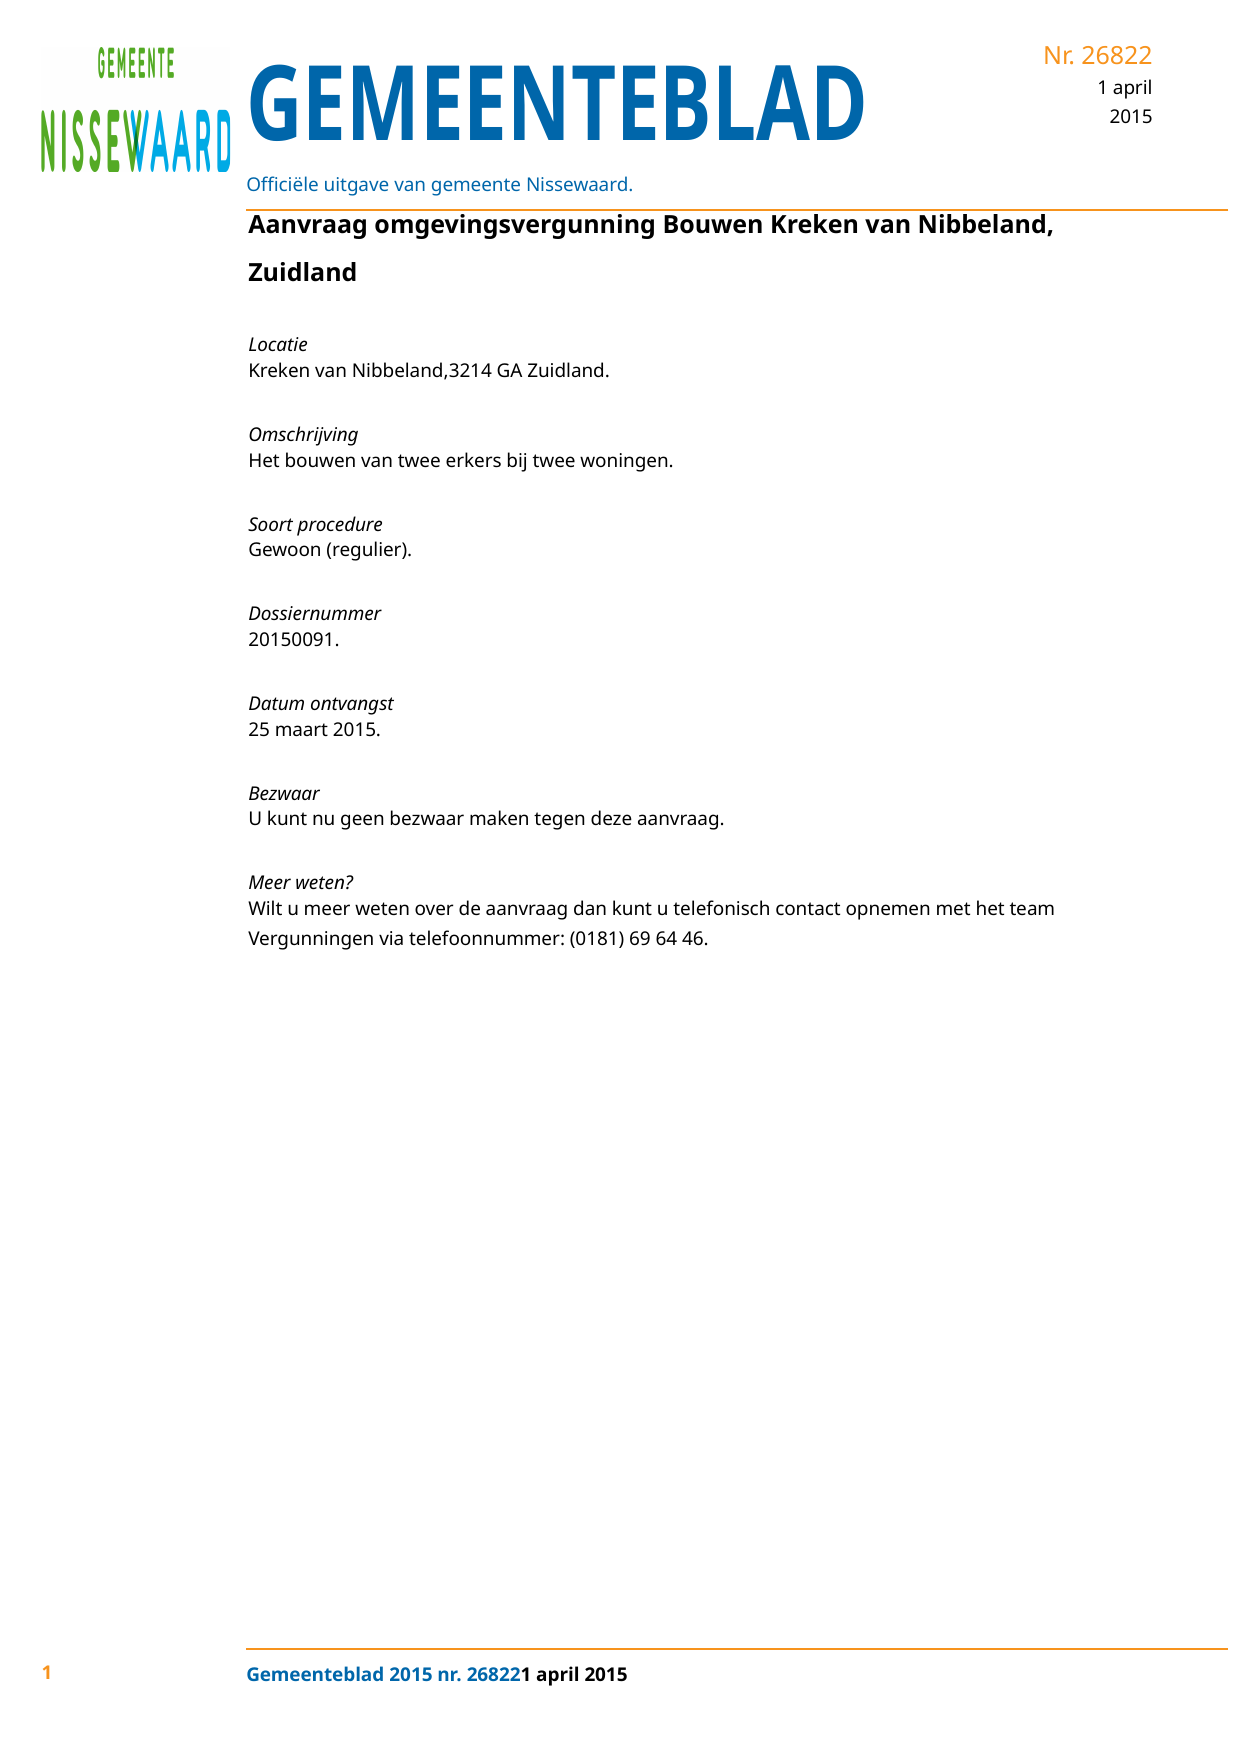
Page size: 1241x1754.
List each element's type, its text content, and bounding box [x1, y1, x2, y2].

text Omschrijving [248, 421, 1152, 447]
text Het bouwen van twee erkers bij twee woningen. [248, 447, 1152, 473]
text Meer weten? [248, 869, 1152, 895]
text 20150091. [248, 626, 1152, 652]
text Locatie [248, 331, 1152, 357]
picture [154, 157, 165, 172]
text Aanvraag omgevingsvergunning Bouwen Kreken van Nibbeland, Zuidland [248, 211, 1152, 288]
picture [222, 122, 227, 160]
text Datum ontvangst [248, 690, 1152, 716]
text Wilt u meer weten over de aanvraag dan kunt u telefonisch contact opnemen met het team Vergunningen via telefoonnummer: (0181) 69 64 46. [248, 895, 1152, 951]
text Dossiernummer [248, 601, 1152, 626]
text Kreken van Nibbeland,3214 GA Zuidland. [248, 357, 1152, 383]
picture [200, 151, 206, 172]
text Gewoon (regulier). [248, 537, 1152, 562]
text 25 maart 2015. [248, 716, 1152, 742]
text Soort procedure [248, 511, 1152, 537]
text U kunt nu geen bezwaar maken tegen deze aanvraag. [248, 806, 1152, 831]
picture [201, 122, 206, 138]
picture [176, 157, 187, 172]
picture [41, 47, 231, 172]
text Bezwaar [248, 780, 1152, 806]
